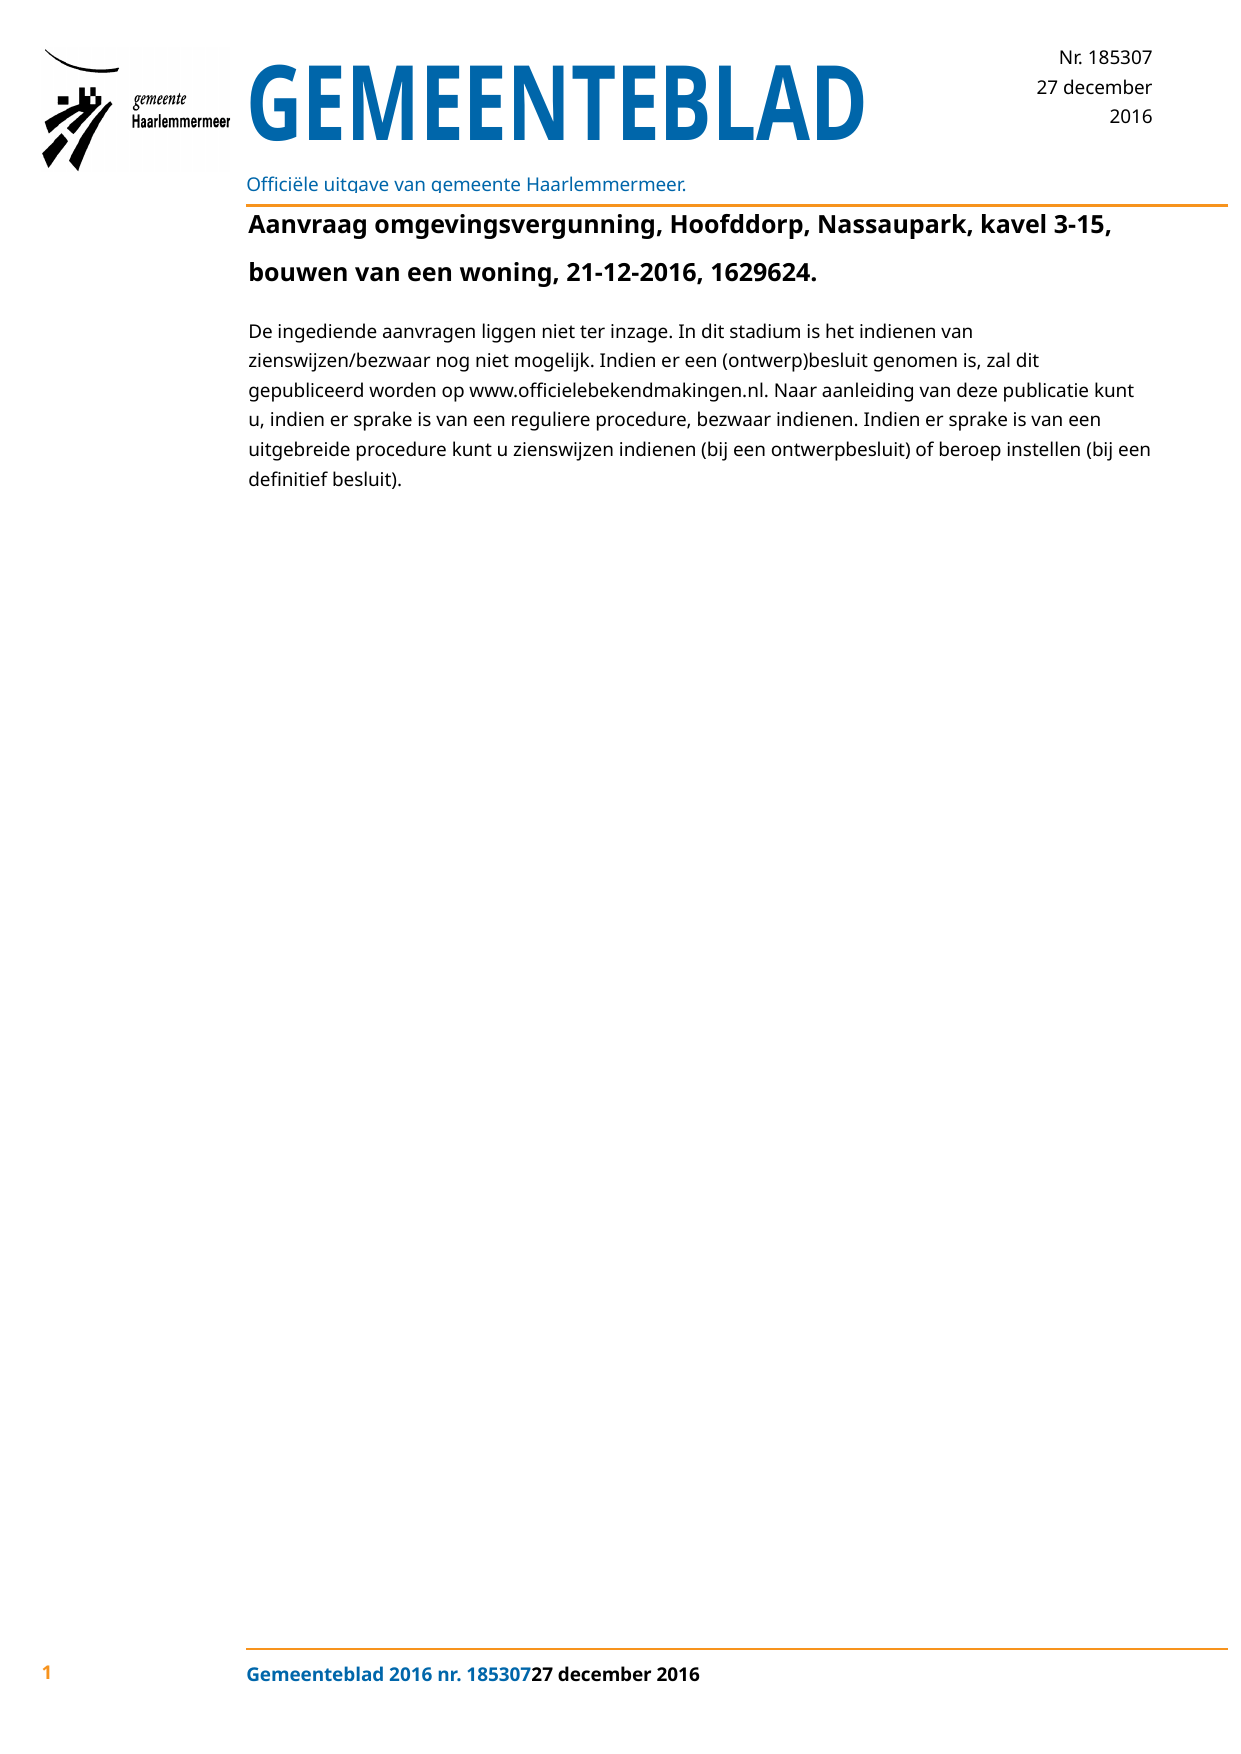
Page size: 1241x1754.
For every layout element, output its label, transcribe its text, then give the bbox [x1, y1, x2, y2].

text De ingediende aanvragen liggen niet ter inzage. In dit stadium is het indienen van zienswijzen/bezwaar nog niet mogelijk. Indien er een (ontwerp)besluit genomen is, zal dit gepubliceerd worden op www.officielebekendmakingen.nl. Naar aanleiding van deze publicatie kunt u, indien er sprake is van een reguliere procedure, bezwaar indienen. Indien er sprake is van een uitgebreide procedure kunt u zienswijzen indienen (bij een ontwerpbesluit) of beroep instellen (bij een definitief besluit). [248, 318, 1152, 492]
picture [41, 47, 231, 172]
text Aanvraag omgevingsvergunning, Hoofddorp, Nassaupark, kavel 3-15, bouwen van een woning, 21-12-2016, 1629624. [248, 207, 1152, 288]
